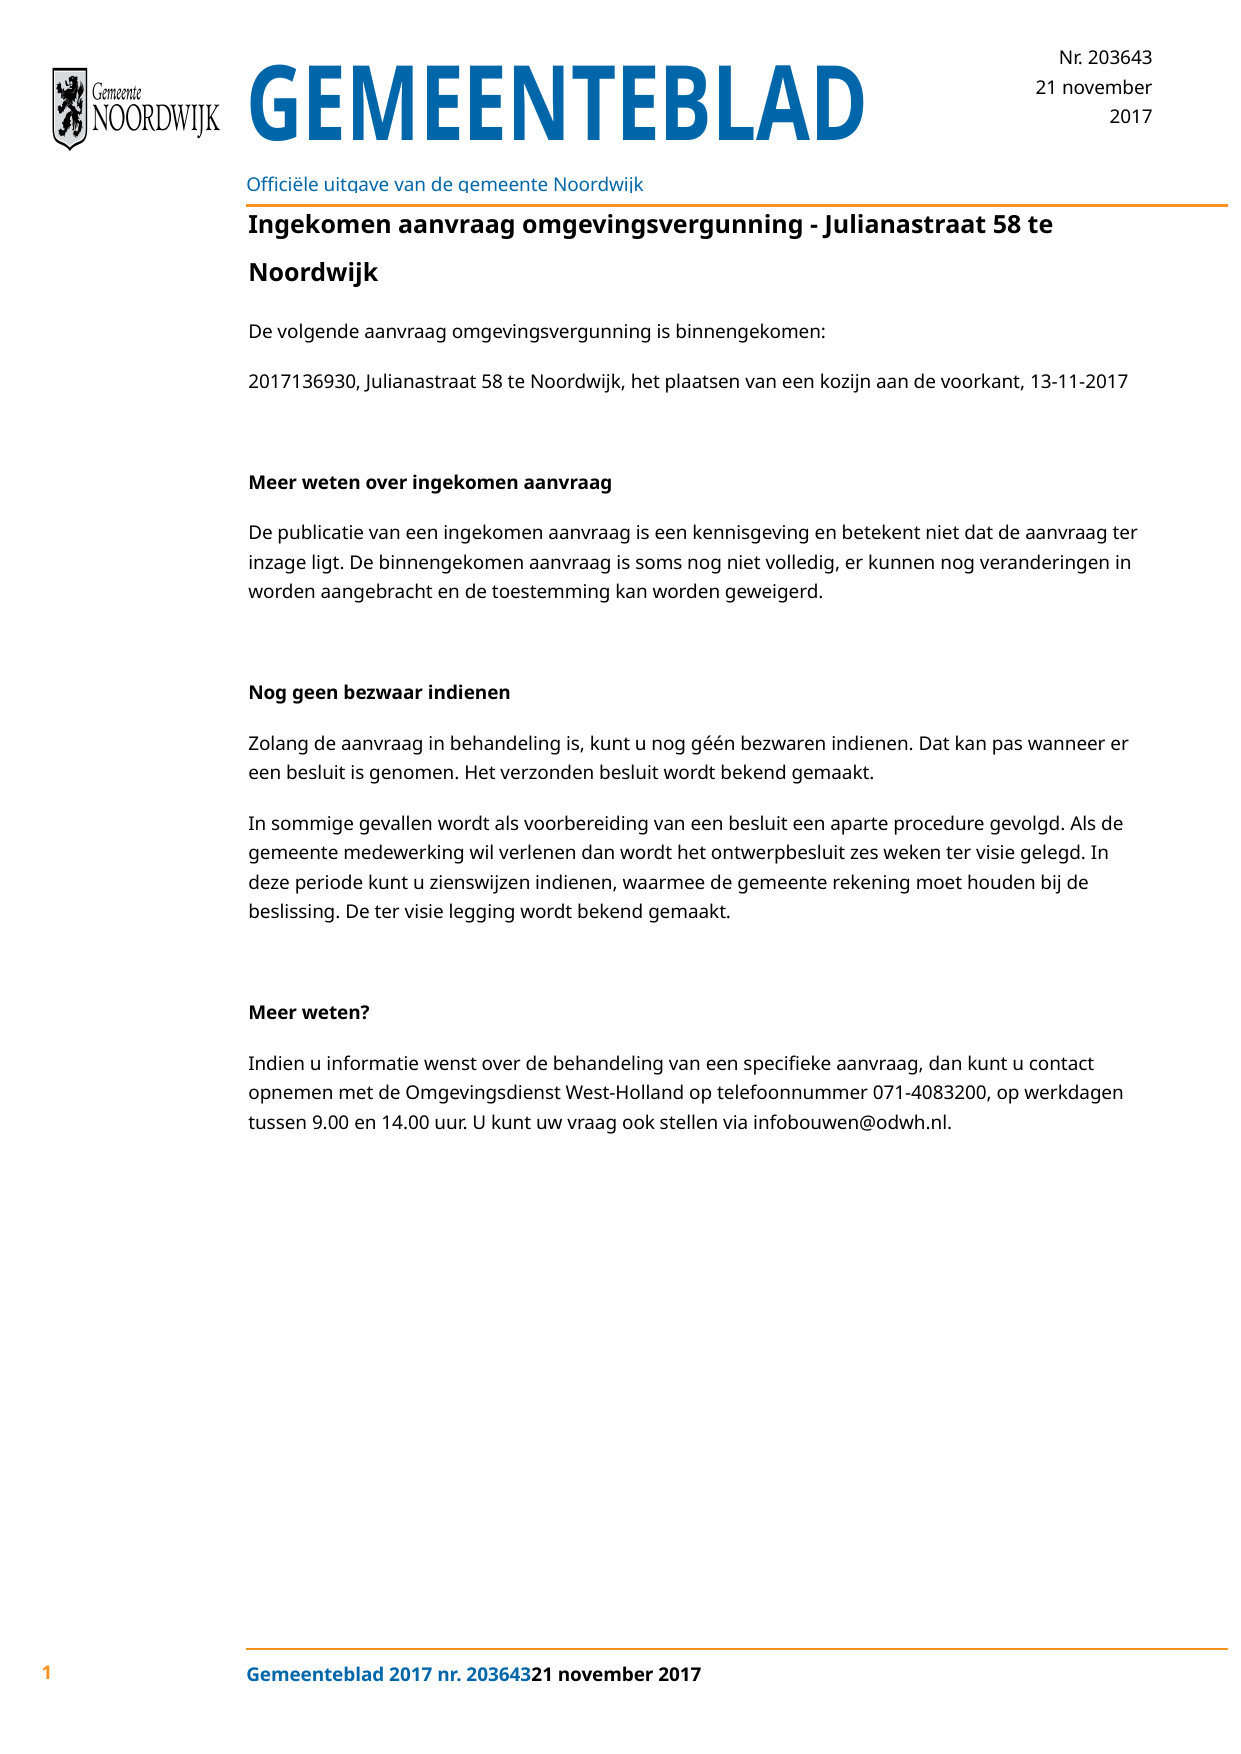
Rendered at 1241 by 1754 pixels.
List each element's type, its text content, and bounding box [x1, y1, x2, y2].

text De publicatie van een ingekomen aanvraag is een kennisgeving en betekent niet dat de aanvraag ter inzage ligt. De binnengekomen aanvraag is soms nog niet volledig, er kunnen nog veranderingen in worden aangebracht en de toestemming kan worden geweigerd. [248, 519, 1152, 604]
text Meer weten? [248, 999, 1152, 1025]
text Indien u informatie wenst over de behandeling van een specifieke aanvraag, dan kunt u contact opnemen met de Omgevingsdienst West-Holland op telefoonnummer 071-4083200, op werkdagen tussen 9.00 en 14.00 uur. U kunt uw vraag ook stellen via infobouwen@odwh.nl. [248, 1050, 1152, 1135]
text 2017136930, Julianastraat 58 te Noordwijk, het plaatsen van een kozijn aan de voorkant, 13-11-2017 [248, 368, 1152, 394]
text Nog geen bezwaar indienen [248, 679, 1152, 705]
text Ingekomen aanvraag omgevingsvergunning - Julianastraat 58 te Noordwijk [248, 207, 1152, 288]
text Meer weten over ingekomen aanvraag [248, 469, 1152, 495]
text In sommige gevallen wordt als voorbereiding van een besluit een aparte procedure gevolgd. Als de gemeente medewerking wil verlenen dan wordt het ontwerpbesluit zes weken ter visie gelegd. In deze periode kunt u zienswijzen indienen, waarmee de gemeente rekening moet houden bij de beslissing. De ter visie legging wordt bekend gemaakt. [248, 810, 1152, 924]
picture [41, 47, 231, 172]
text De volgende aanvraag omgevingsvergunning is binnengekomen: [248, 318, 1152, 344]
text Zolang de aanvraag in behandeling is, kunt u nog géén bezwaren indienen. Dat kan pas wanneer er een besluit is genomen. Het verzonden besluit wordt bekend gemaakt. [248, 730, 1152, 785]
